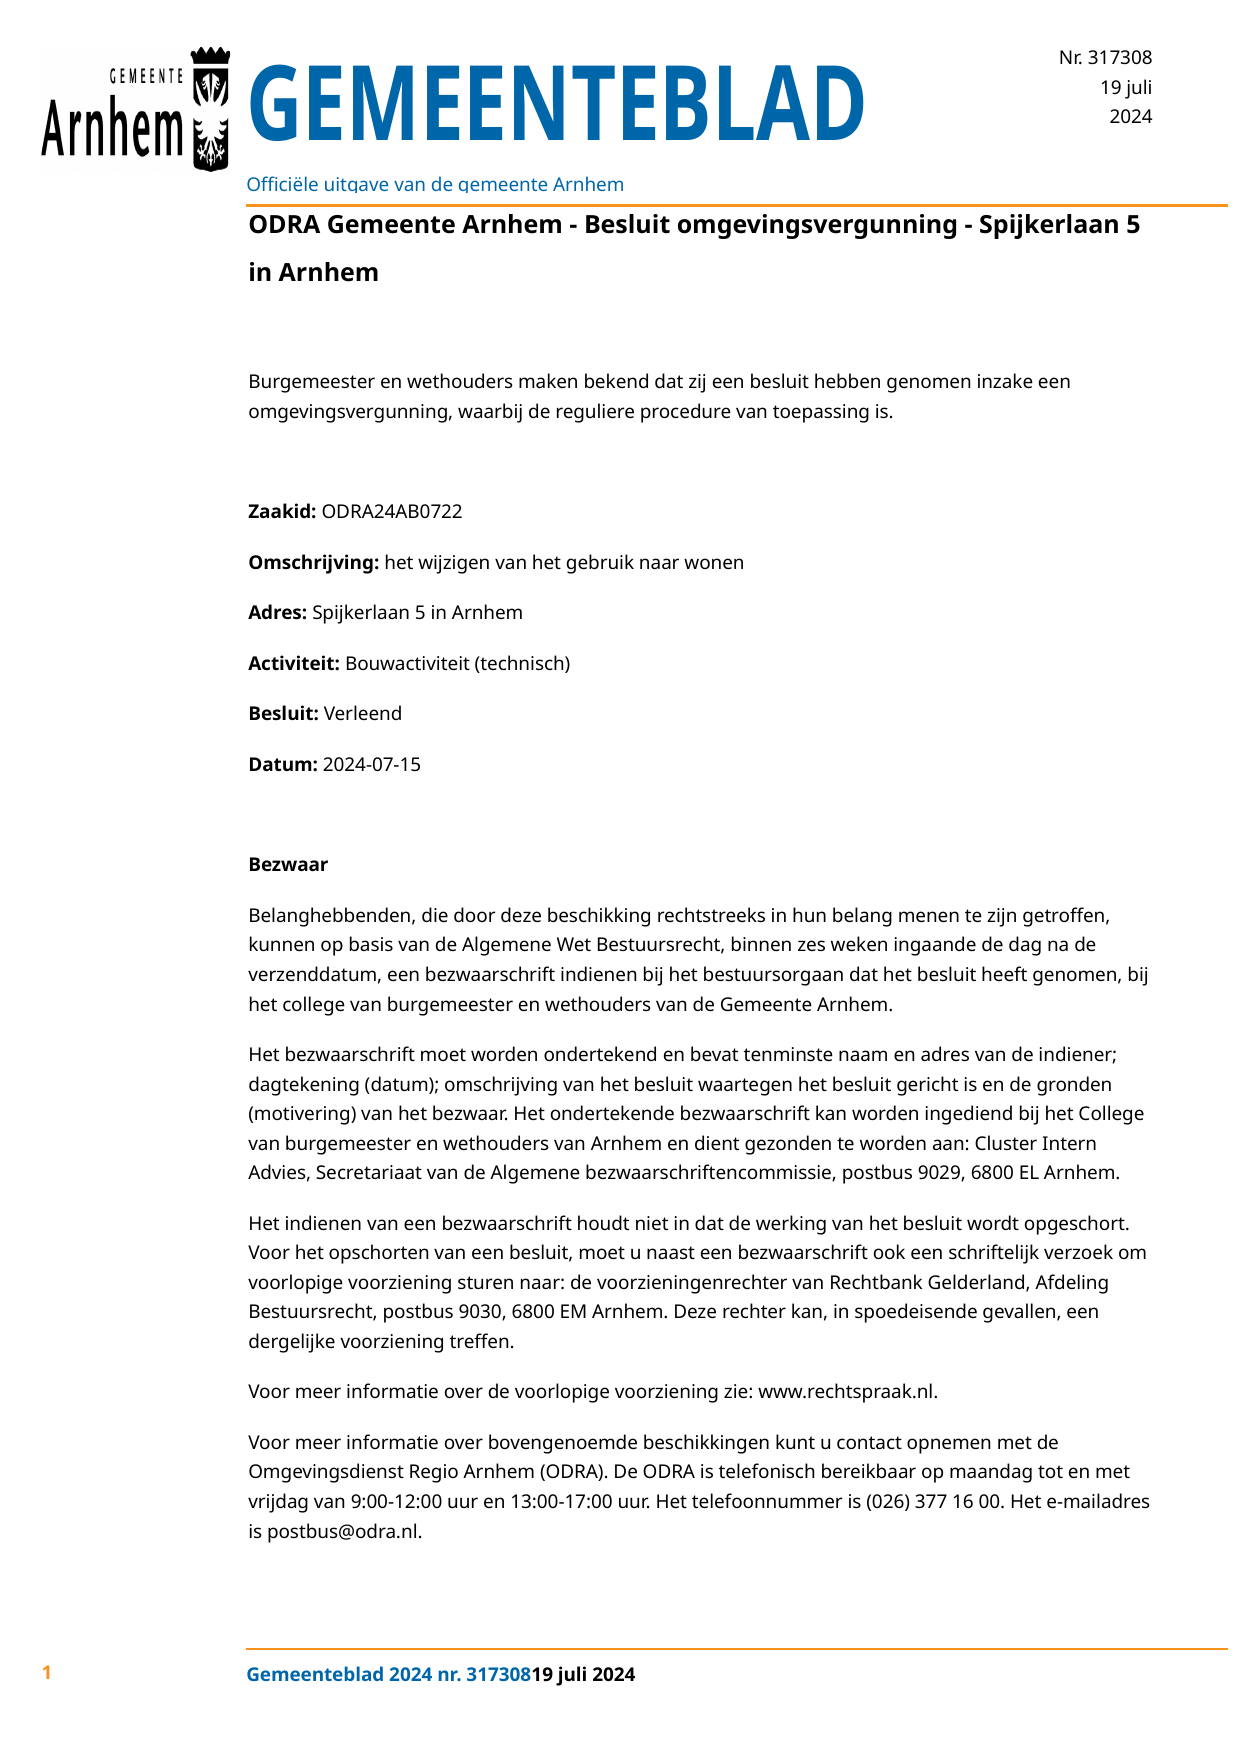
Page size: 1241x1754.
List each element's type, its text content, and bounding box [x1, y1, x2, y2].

text Datum: 2024-07-15 [248, 751, 1152, 777]
picture [41, 47, 231, 172]
text Zaakid: ODRA24AB0722 [248, 499, 1152, 524]
text Voor meer informatie over de voorlopige voorziening zie: www.rechtspraak.nl. [248, 1379, 1152, 1404]
text Adres: Spijkerlaan 5 in Arnhem [248, 599, 1152, 625]
text Belanghebbenden, die door deze beschikking rechtstreeks in hun belang menen te zijn getroffen, kunnen op basis van de Algemene Wet Bestuursrecht, binnen zes weken ingaande de dag na de verzenddatum, een bezwaarschrift indienen bij het bestuursorgaan dat het besluit heeft genomen, bij het college van burgemeester en wethouders van de Gemeente Arnhem. [248, 902, 1152, 1017]
text Voor meer informatie over bovengenoemde beschikkingen kunt u contact opnemen met de Omgevingsdienst Regio Arnhem (ODRA). De ODRA is telefonisch bereikbaar op maandag tot en met vrijdag van 9:00-12:00 uur en 13:00-17:00 uur. Het telefoonnummer is (026) 377 16 00. Het e-mailadres is postbus@odra.nl. [248, 1429, 1152, 1544]
text Het indienen van een bezwaarschrift houdt niet in dat de werking van het besluit wordt opgeschort. Voor het opschorten van een besluit, moet u naast een bezwaarschrift ook een schriftelijk verzoek om voorlopige voorziening sturen naar: de voorzieningenrechter van Rechtbank Gelderland, Afdeling Bestuursrecht, postbus 9030, 6800 EM Arnhem. Deze rechter kan, in spoedeisende gevallen, een dergelijke voorziening treffen. [248, 1210, 1152, 1354]
text Het bezwaarschrift moet worden ondertekend en bevat tenminste naam en adres van de indiener; dagtekening (datum); omschrijving van het besluit waartegen het besluit gericht is en de gronden (motivering) van het bezwaar. Het ondertekende bezwaarschrift kan worden ingediend bij het College van burgemeester en wethouders van Arnhem en dient gezonden te worden aan: Cluster Intern Advies, Secretariaat van de Algemene bezwaarschriftencommissie, postbus 9029, 6800 EL Arnhem. [248, 1041, 1152, 1185]
text Besluit: Verleend [248, 700, 1152, 726]
text Omschrijving: het wijzigen van het gebruik naar wonen [248, 549, 1152, 575]
text Bezwaar [248, 852, 1152, 877]
text ODRA Gemeente Arnhem - Besluit omgevingsvergunning - Spijkerlaan 5 in Arnhem [248, 207, 1152, 288]
text Activiteit: Bouwactiviteit (technisch) [248, 650, 1152, 676]
text Burgemeester en wethouders maken bekend dat zij een besluit hebben genomen inzake een omgevingsvergunning, waarbij de reguliere procedure van toepassing is. [248, 368, 1152, 424]
